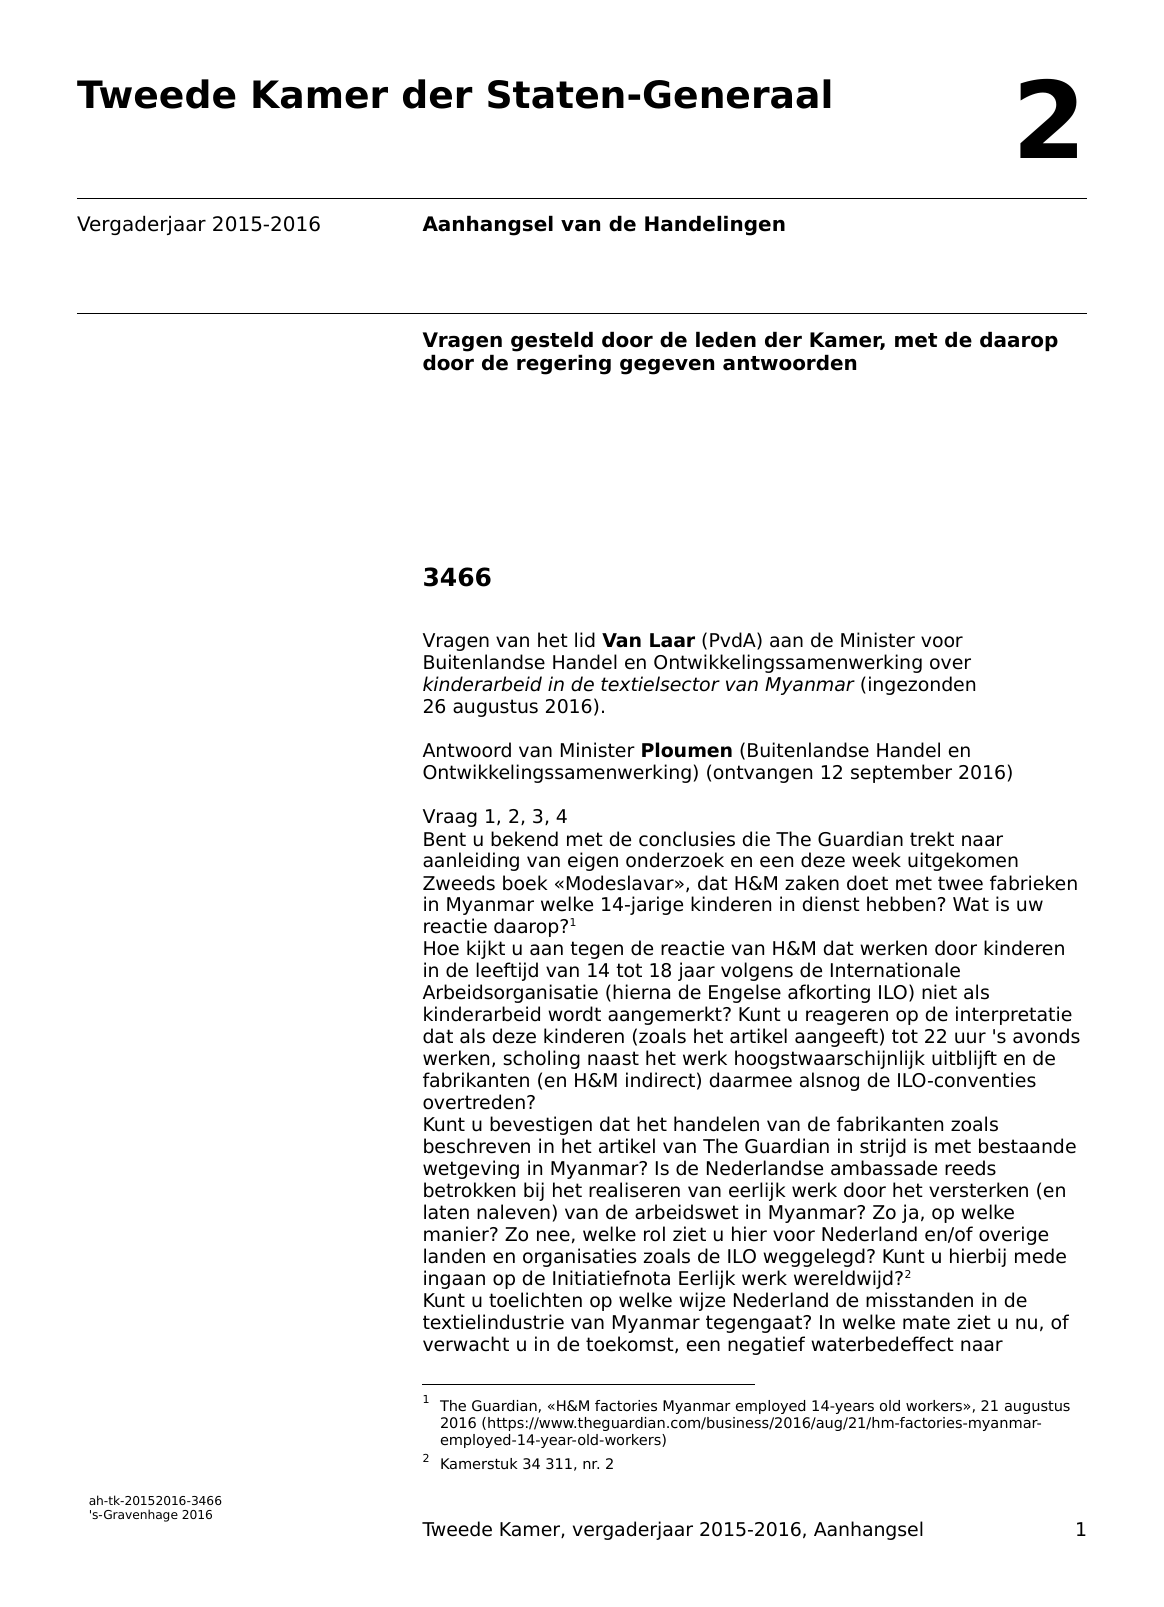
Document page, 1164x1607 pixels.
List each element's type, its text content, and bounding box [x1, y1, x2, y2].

text 's-Gravenhage 2016 [88, 1508, 323, 1522]
table_cell Aanhangsel van de Handelingen [422, 199, 1087, 313]
text Hoe kijkt u aan tegen de reactie van H&M dat werken door kinderen in de leeftijd van 14 tot 18 jaar volgens de Internationale Arbeidsorganisatie (hierna de Engelse afkorting ILO) niet als kinderarbeid wordt aangemerkt? Kunt u reageren op de interpretatie dat als deze kinderen (zoals het artikel aangeeft) tot 22 uur 's avonds werken, scholing naast het werk hoogstwaarschijnlijk uitblijft en de fabrikanten (en H&M indirect) daarmee alsnog de ILO-conventies overtreden? [422, 938, 1087, 1114]
text Kunt u toelichten op welke wijze Nederland de misstanden in de textielindustrie van Myanmar tegengaat? In welke mate ziet u nu, of verwacht u in de toekomst, een negatief waterbedeffect naar [422, 1290, 1087, 1356]
table_cell Vragen gesteld door de leden der Kamer, met de daarop door de regering gegeven antwoorden [422, 314, 1087, 375]
table_header 2 [886, 59, 1087, 198]
text 3466 [422, 563, 1087, 592]
text The Guardian, «H&M factories Myanmar employed 14-years old workers», 21 augustus 2016 (https://www.theguardian.com/business/2016/aug/21/hm-factories-myanmar-employed-14-year-old-workers) [422, 1393, 1087, 1449]
text Kunt u bevestigen dat het handelen van de fabrikanten zoals beschreven in het artikel van The Guardian in strijd is met bestaande wetgeving in Myanmar? Is de Nederlandse ambassade reeds betrokken bij het realiseren van eerlijk werk door het versterken (en laten naleven) van de arbeidswet in Myanmar? Zo ja, op welke manier? Zo nee, welke rol ziet u hier voor Nederland en/of overige landen en organisaties zoals de ILO weggelegd? Kunt u hierbij mede ingaan op de Initiatiefnota Eerlijk werk wereldwijd? [422, 1114, 1087, 1290]
text Kamerstuk 34 311, nr. 2 [422, 1452, 1087, 1474]
table_cell Vergaderjaar 2015-2016 [77, 199, 422, 313]
text Vraag 1, 2, 3, 4 [422, 806, 1087, 828]
text Antwoord van Minister Ploumen (Buitenlandse Handel en Ontwikkelingssamenwerking) (ontvangen 12 september 2016) [422, 740, 1087, 784]
text ah-tk-20152016-3466 [88, 1494, 323, 1508]
text Vragen van het lid Van Laar (PvdA) aan de Minister voor Buitenlandse Handel en Ontwikkelingssamenwerking over kinderarbeid in de textielsector van Myanmar (ingezonden 26 augustus 2016). [422, 630, 1087, 718]
table_header Tweede Kamer der Staten-Generaal [77, 59, 886, 198]
table_cell [77, 314, 422, 375]
text Bent u bekend met de conclusies die The Guardian trekt naar aanleiding van eigen onderzoek en een deze week uitgekomen Zweeds boek «Modeslavar», dat H&M zaken doet met twee fabrieken in Myanmar welke 14-jarige kinderen in dienst hebben? Wat is uw reactie daarop? [422, 828, 1087, 938]
